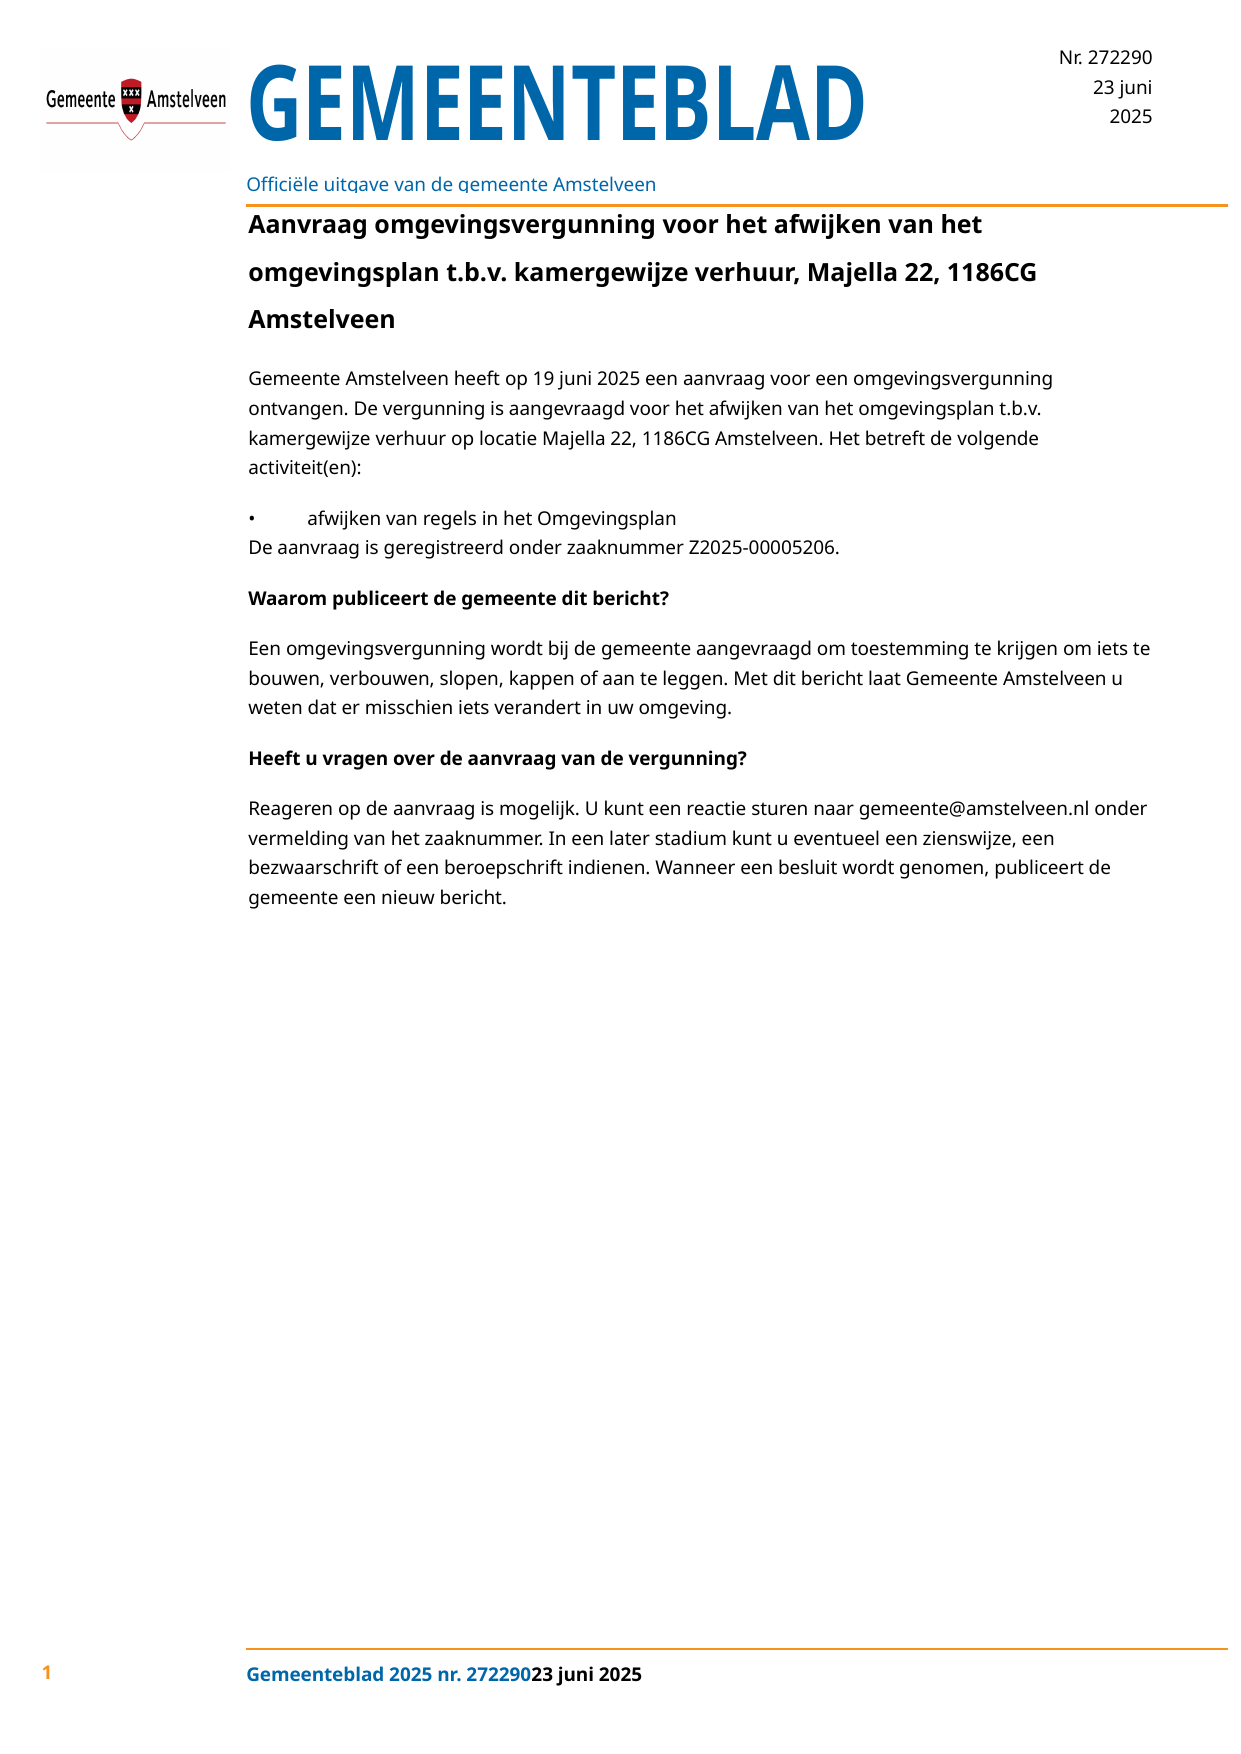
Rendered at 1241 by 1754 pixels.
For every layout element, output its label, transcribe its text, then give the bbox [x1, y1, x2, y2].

text Een omgevingsvergunning wordt bij de gemeente aangevraagd om toestemming te krijgen om iets te bouwen, verbouwen, slopen, kappen of aan te leggen. Met dit bericht laat Gemeente Amstelveen u weten dat er misschien iets verandert in uw omgeving. [248, 635, 1152, 720]
text Waarom publiceert de gemeente dit bericht? [248, 585, 1152, 610]
text Reageren op de aanvraag is mogelijk. U kunt een reactie sturen naar gemeente@amstelveen.nl onder vermelding van het zaaknummer. In een later stadium kunt u eventueel een zienswijze, een bezwaarschrift of een beroepschrift indienen. Wanneer een besluit wordt genomen, publiceert de gemeente een nieuw bericht. [248, 795, 1152, 909]
text Heeft u vragen over de aanvraag van de vergunning? [248, 745, 1152, 770]
text Gemeente Amstelveen heeft op 19 juni 2025 een aanvraag voor een omgevingsvergunning ontvangen. De vergunning is aangevraagd voor het afwijken van het omgevingsplan t.b.v. kamergewijze verhuur op locatie Majella 22, 1186CG Amstelveen. Het betreft de volgende activiteit(en): [248, 366, 1152, 480]
list afwijken van regels in het Omgevingsplan [248, 505, 1152, 530]
text De aanvraag is geregistreerd onder zaaknummer Z2025-00005206. [248, 534, 1152, 560]
picture [41, 47, 231, 172]
text Aanvraag omgevingsvergunning voor het afwijken van het omgevingsplan t.b.v. kamergewijze verhuur, Majella 22, 1186CG Amstelveen [248, 207, 1152, 336]
